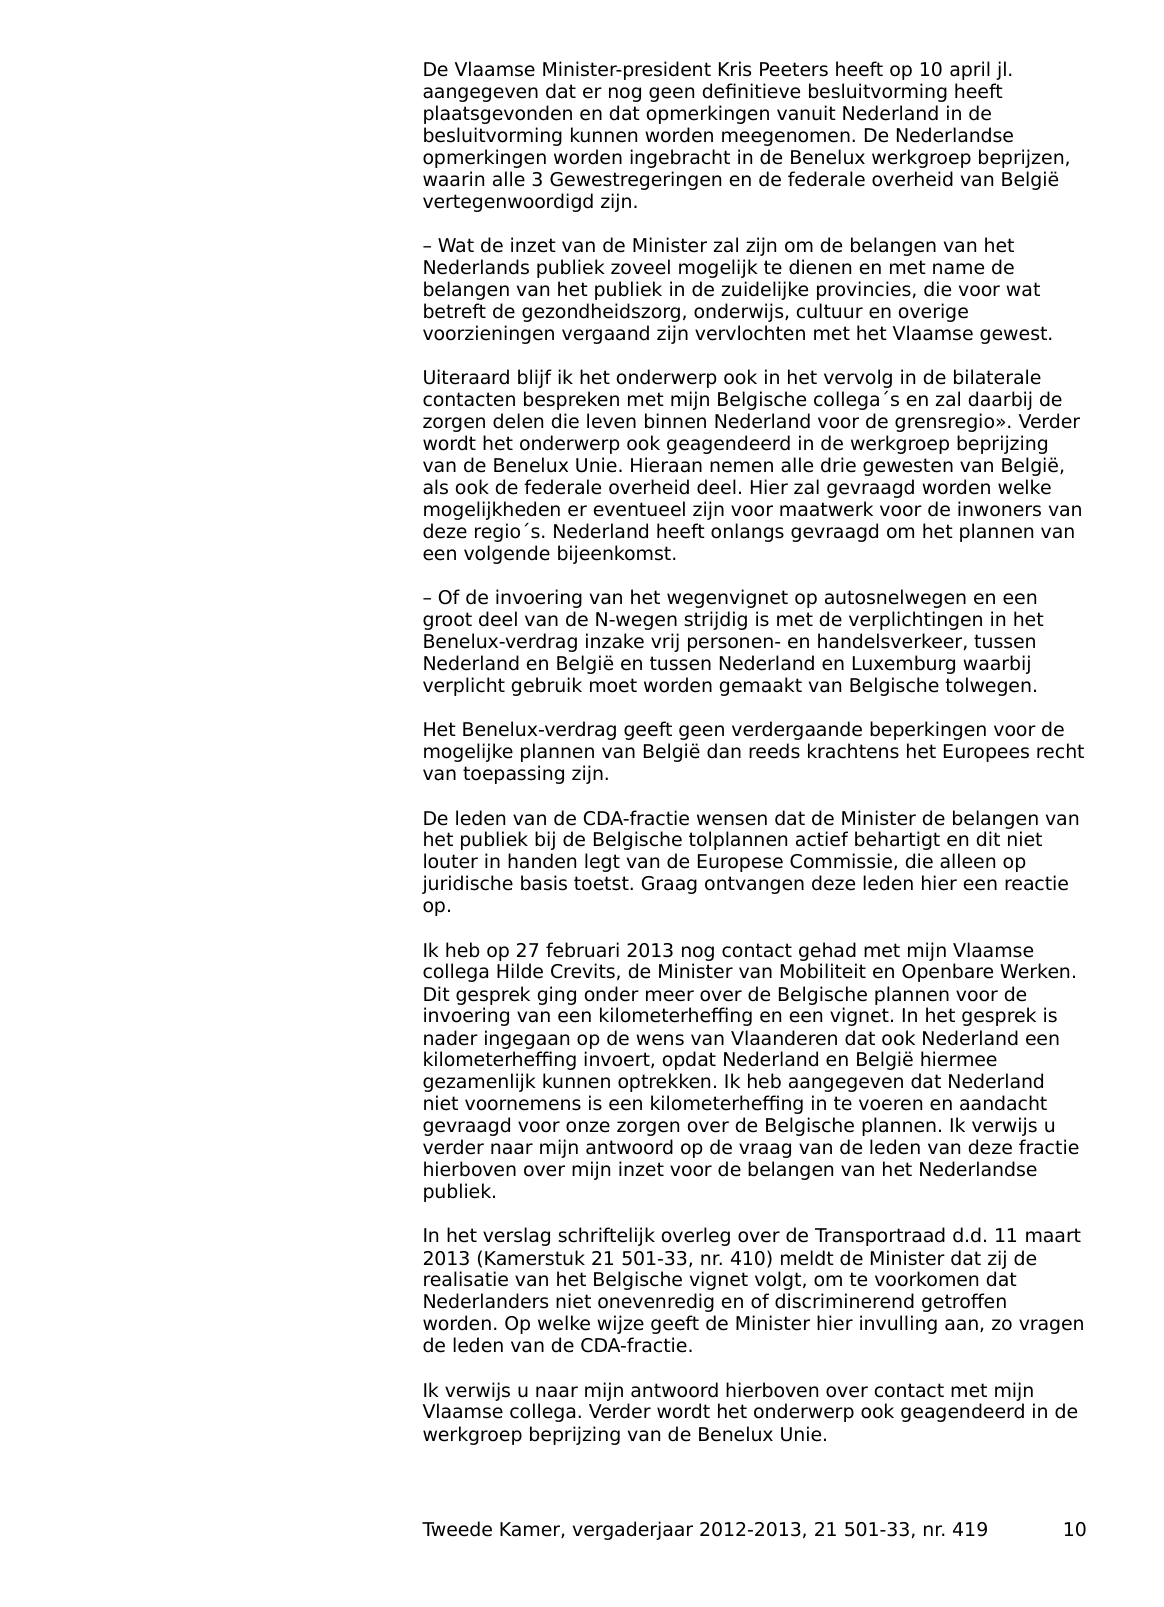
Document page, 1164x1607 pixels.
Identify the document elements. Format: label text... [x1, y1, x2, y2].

text De leden van de CDA-fractie wensen dat de Minister de belangen van het publiek bij de Belgische tolplannen actief behartigt en dit niet louter in handen legt van de Europese Commissie, die alleen op juridische basis toetst. Graag ontvangen deze leden hier een reactie op. [422, 807, 1087, 917]
text Het Benelux-verdrag geeft geen verdergaande beperkingen voor de mogelijke plannen van België dan reeds krachtens het Europees recht van toepassing zijn. [422, 719, 1087, 785]
text Ik verwijs u naar mijn antwoord hierboven over contact met mijn Vlaamse collega. Verder wordt het onderwerp ook geagendeerd in de werkgroep beprijzing van de Benelux Unie. [422, 1379, 1087, 1445]
text Uiteraard blijf ik het onderwerp ook in het vervolg in de bilaterale contacten bespreken met mijn Belgische collega´s en zal daarbij de zorgen delen die leven binnen Nederland voor de grensregio». Verder wordt het onderwerp ook geagendeerd in de werkgroep beprijzing van de Benelux Unie. Hieraan nemen alle drie gewesten van België, als ook de federale overheid deel. Hier zal gevraagd worden welke mogelijkheden er eventueel zijn voor maatwerk voor de inwoners van deze regio´s. Nederland heeft onlangs gevraagd om het plannen van een volgende bijeenkomst. [422, 367, 1087, 565]
text In het verslag schriftelijk overleg over de Transportraad d.d. 11 maart 2013 (Kamerstuk 21 501-33, nr. 410) meldt de Minister dat zij de realisatie van het Belgische vignet volgt, om te voorkomen dat Nederlanders niet onevenredig en of discriminerend getroffen worden. Op welke wijze geeft de Minister hier invulling aan, zo vragen de leden van de CDA-fractie. [422, 1225, 1087, 1357]
text – Wat de inzet van de Minister zal zijn om de belangen van het Nederlands publiek zoveel mogelijk te dienen en met name de belangen van het publiek in de zuidelijke provincies, die voor wat betreft de gezondheidszorg, onderwijs, cultuur en overige voorzieningen vergaand zijn vervlochten met het Vlaamse gewest. [422, 235, 1087, 345]
text De Vlaamse Minister-president Kris Peeters heeft op 10 april jl. aangegeven dat er nog geen definitieve besluitvorming heeft plaatsgevonden en dat opmerkingen vanuit Nederland in de besluitvorming kunnen worden meegenomen. De Nederlandse opmerkingen worden ingebracht in de Benelux werkgroep beprijzen, waarin alle 3 Gewestregeringen en de federale overheid van België vertegenwoordigd zijn. [422, 59, 1087, 213]
text – Of de invoering van het wegenvignet op autosnelwegen en een groot deel van de N-wegen strijdig is met de verplichtingen in het Benelux-verdrag inzake vrij personen- en handelsverkeer, tussen Nederland en België en tussen Nederland en Luxemburg waarbij verplicht gebruik moet worden gemaakt van Belgische tolwegen. [422, 587, 1087, 697]
text Ik heb op 27 februari 2013 nog contact gehad met mijn Vlaamse collega Hilde Crevits, de Minister van Mobiliteit en Openbare Werken. Dit gesprek ging onder meer over de Belgische plannen voor de invoering van een kilometerheffing en een vignet. In het gesprek is nader ingegaan op de wens van Vlaanderen dat ook Nederland een kilometerheffing invoert, opdat Nederland en België hiermee gezamenlijk kunnen optrekken. Ik heb aangegeven dat Nederland niet voornemens is een kilometerheffing in te voeren en aandacht gevraagd voor onze zorgen over de Belgische plannen. Ik verwijs u verder naar mijn antwoord op de vraag van de leden van deze fractie hierboven over mijn inzet voor de belangen van het Nederlandse publiek. [422, 939, 1087, 1203]
